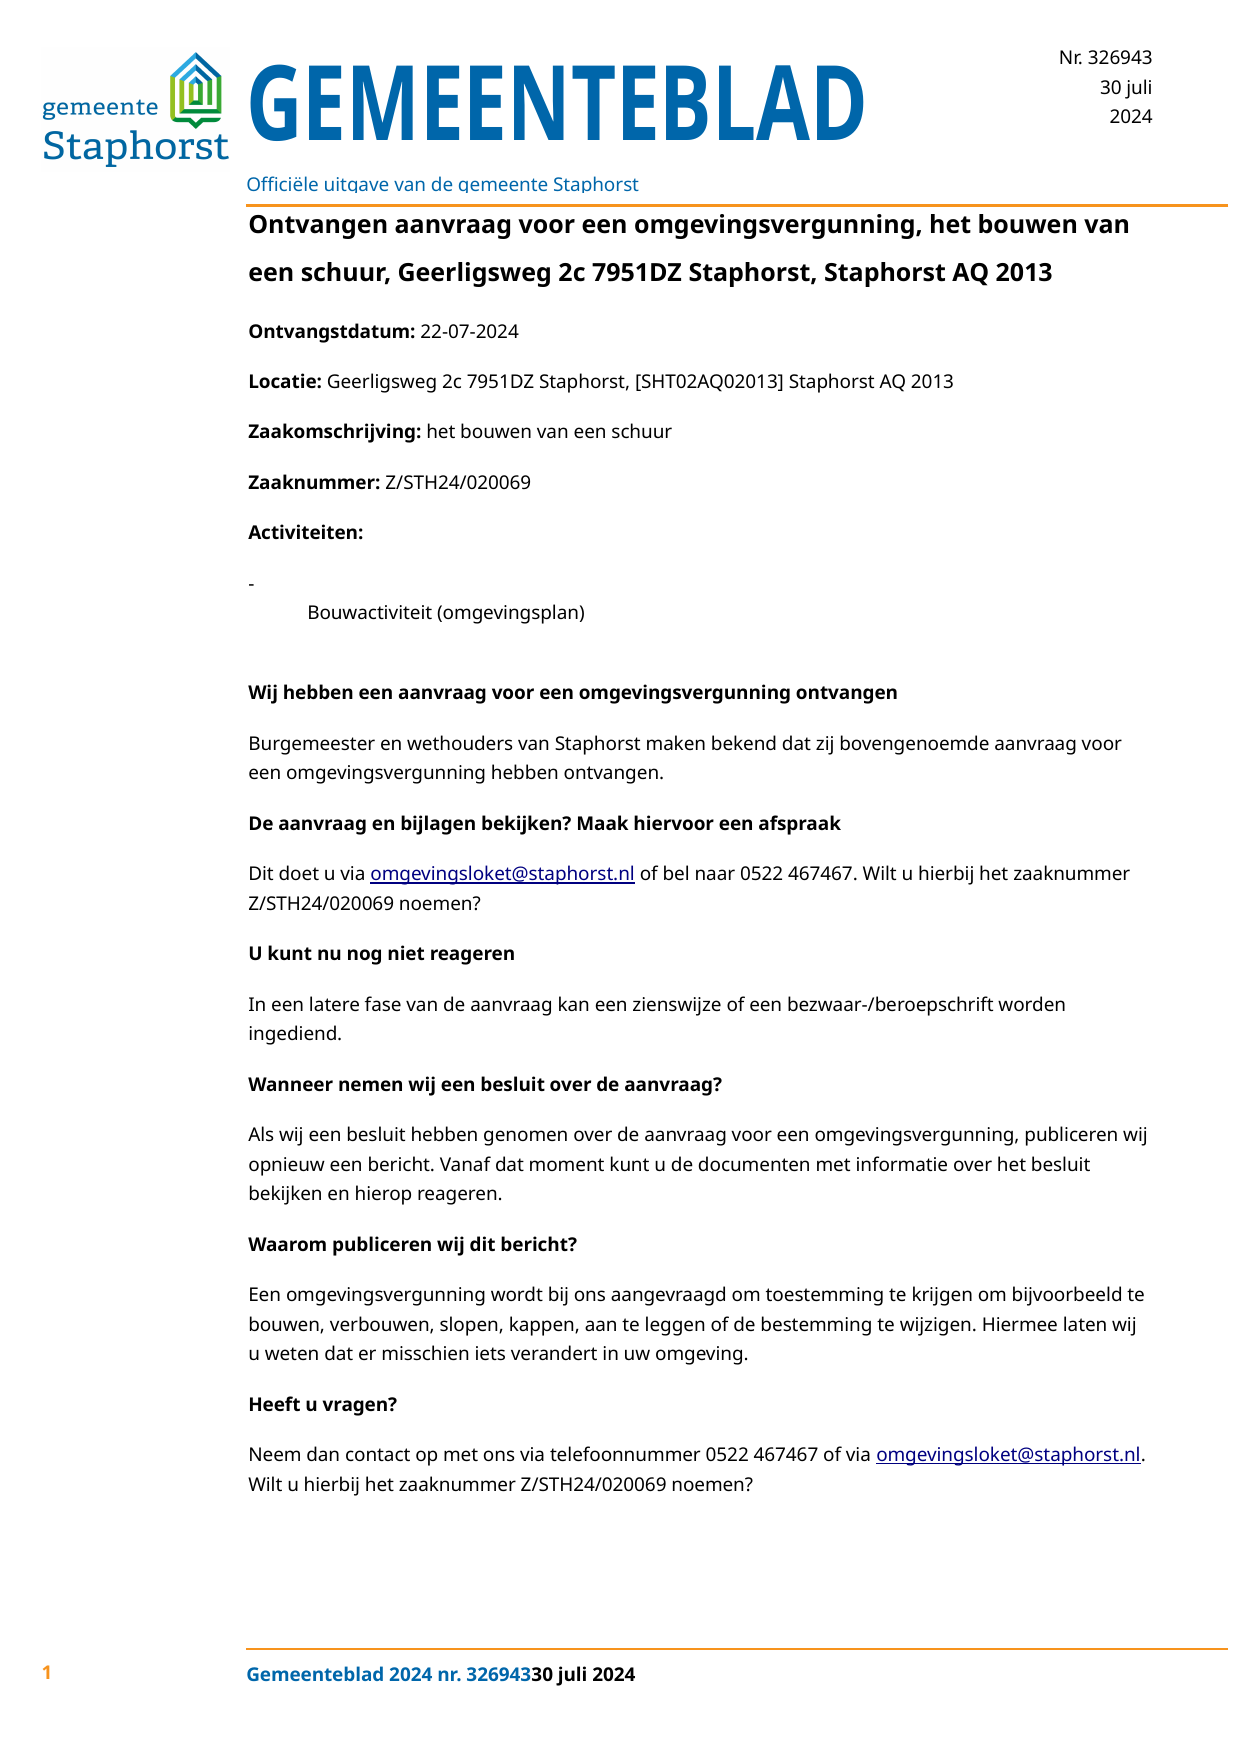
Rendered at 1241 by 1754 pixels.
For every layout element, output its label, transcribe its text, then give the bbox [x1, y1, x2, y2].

text Wij hebben een aanvraag voor een omgevingsvergunning ontvangen [248, 679, 1152, 705]
text Zaaknummer: Z/STH24/020069 [248, 469, 1152, 495]
text U kunt nu nog niet reageren [248, 940, 1152, 966]
text In een latere fase van de aanvraag kan een zienswijze of een bezwaar-/beroepschrift worden ingediend. [248, 991, 1152, 1046]
text Heeft u vragen? [248, 1391, 1152, 1417]
picture [41, 47, 231, 172]
list Bouwactiviteit (omgevingsplan) [248, 599, 1152, 625]
text De aanvraag en bijlagen bekijken? Maak hiervoor een afspraak [248, 810, 1152, 836]
text Waarom publiceren wij dit bericht? [248, 1231, 1152, 1257]
text Ontvangen aanvraag voor een omgevingsvergunning, het bouwen van een schuur, Geerligsweg 2c 7951DZ Staphorst, Staphorst AQ 2013 [248, 207, 1152, 288]
text Activiteiten: [248, 519, 1152, 545]
text Burgemeester en wethouders van Staphorst maken bekend dat zij bovengenoemde aanvraag voor een omgevingsvergunning hebben ontvangen. [248, 730, 1152, 785]
text Locatie: Geerligsweg 2c 7951DZ Staphorst, [SHT02AQ02013] Staphorst AQ 2013 [248, 368, 1152, 394]
text Neem dan contact op met ons via telefoonnummer 0522 467467 of via omgevingsloket@staphorst.nl. Wilt u hierbij het zaaknummer Z/STH24/020069 noemen? [248, 1441, 1152, 1497]
text Zaakomschrijving: het bouwen van een schuur [248, 419, 1152, 444]
text Als wij een besluit hebben genomen over de aanvraag voor een omgevingsvergunning, publiceren wij opnieuw een bericht. Vanaf dat moment kunt u de documenten met informatie over het besluit bekijken en hierop reageren. [248, 1121, 1152, 1206]
text Ontvangstdatum: 22-07-2024 [248, 318, 1152, 344]
text Dit doet u via omgevingsloket@staphorst.nl of bel naar 0522 467467. Wilt u hierbij het zaaknummer Z/STH24/020069 noemen? [248, 860, 1152, 916]
text Een omgevingsvergunning wordt bij ons aangevraagd om toestemming te krijgen om bijvoorbeeld te bouwen, verbouwen, slopen, kappen, aan te leggen of de bestemming te wijzigen. Hiermee laten wij u weten dat er misschien iets verandert in uw omgeving. [248, 1281, 1152, 1366]
text Wanneer nemen wij een besluit over de aanvraag? [248, 1071, 1152, 1097]
